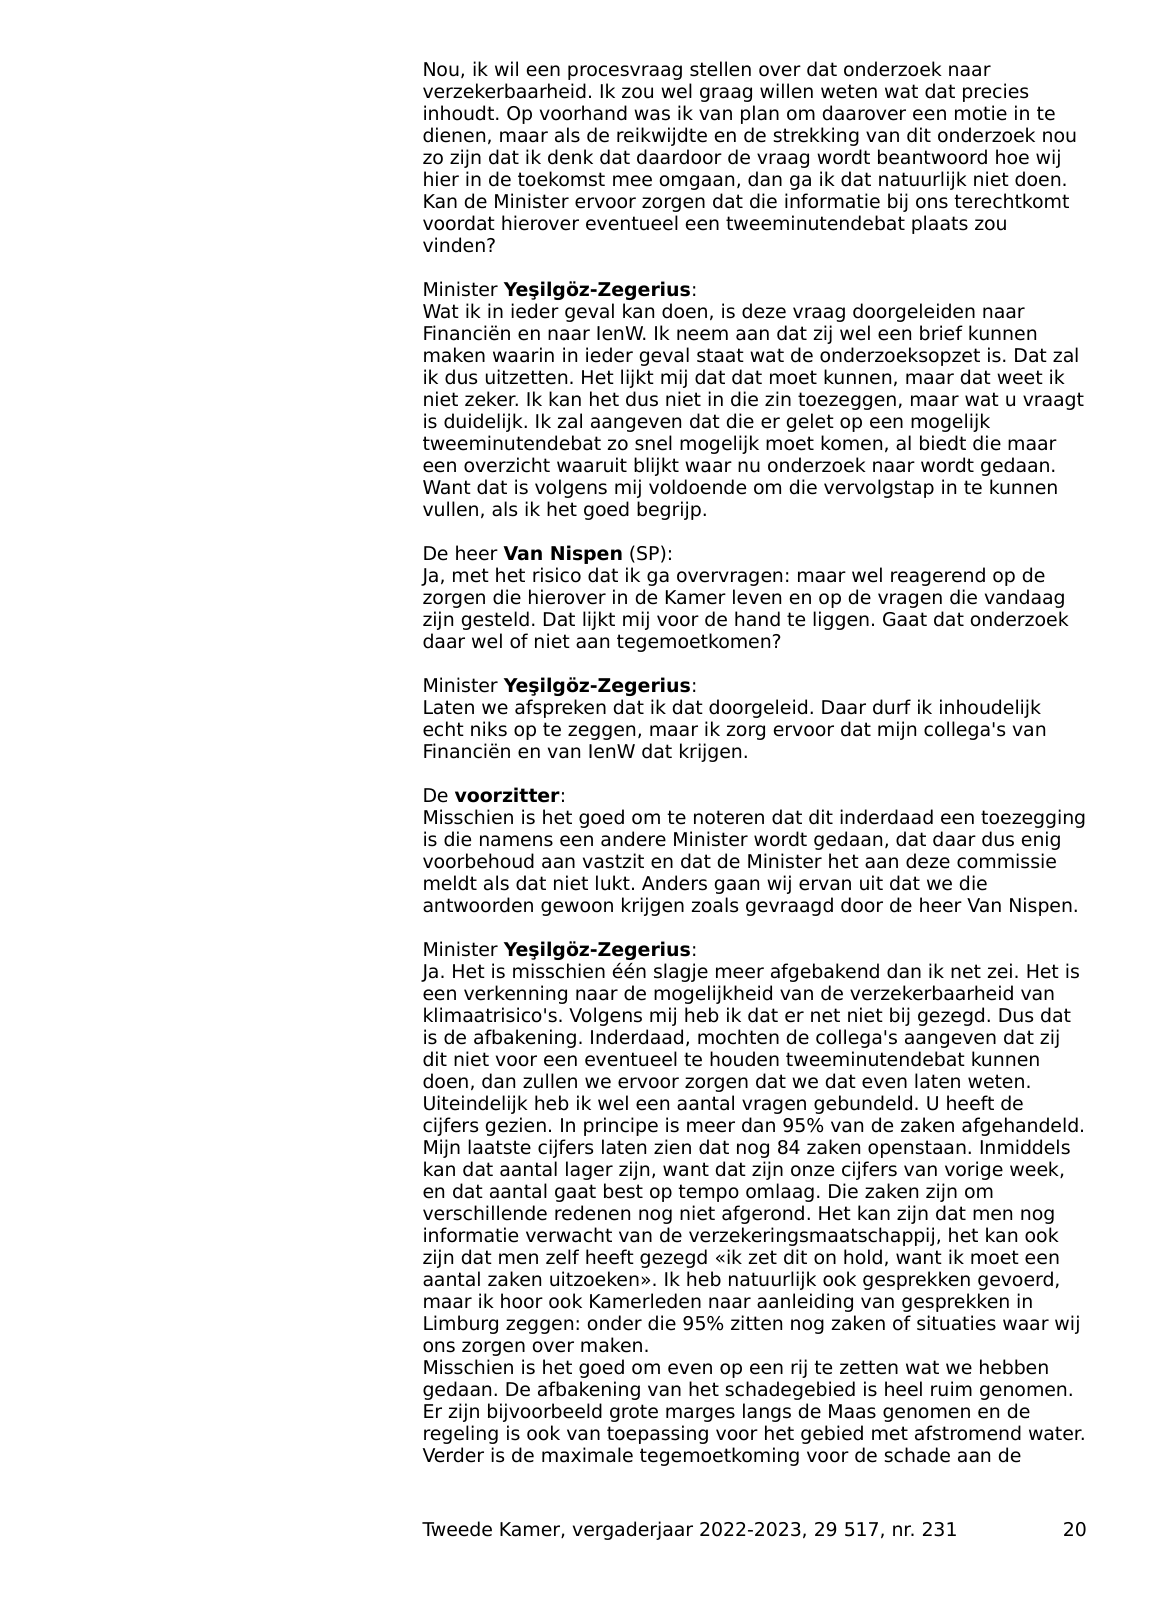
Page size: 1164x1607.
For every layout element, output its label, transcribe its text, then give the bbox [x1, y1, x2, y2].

text Misschien is het goed om even op een rij te zetten wat we hebben gedaan. De afbakening van het schadegebied is heel ruim genomen. Er zijn bijvoorbeeld grote marges langs de Maas genomen en de regeling is ook van toepassing voor het gebied met afstromend water. Verder is de maximale tegemoetkoming voor de schade aan de [422, 1357, 1087, 1467]
text De voorzitter: [422, 785, 1087, 807]
text De heer Van Nispen (SP): [422, 543, 1087, 565]
text Minister Yeşilgöz-Zegerius: [422, 675, 1087, 697]
text Uiteindelijk heb ik wel een aantal vragen gebundeld. U heeft de cijfers gezien. In principe is meer dan 95% van de zaken afgehandeld. Mijn laatste cijfers laten zien dat nog 84 zaken openstaan. Inmiddels kan dat aantal lager zijn, want dat zijn onze cijfers van vorige week, en dat aantal gaat best op tempo omlaag. Die zaken zijn om verschillende redenen nog niet afgerond. Het kan zijn dat men nog informatie verwacht van de verzekeringsmaatschappij, het kan ook zijn dat men zelf heeft gezegd «ik zet dit on hold, want ik moet een aantal zaken uitzoeken». Ik heb natuurlijk ook gesprekken gevoerd, maar ik hoor ook Kamerleden naar aanleiding van gesprekken in Limburg zeggen: onder die 95% zitten nog zaken of situaties waar wij ons zorgen over maken. [422, 1093, 1087, 1357]
text Minister Yeşilgöz-Zegerius: [422, 939, 1087, 961]
text Nou, ik wil een procesvraag stellen over dat onderzoek naar verzekerbaarheid. Ik zou wel graag willen weten wat dat precies inhoudt. Op voorhand was ik van plan om daarover een motie in te dienen, maar als de reikwijdte en de strekking van dit onderzoek nou zo zijn dat ik denk dat daardoor de vraag wordt beantwoord hoe wij hier in de toekomst mee omgaan, dan ga ik dat natuurlijk niet doen. Kan de Minister ervoor zorgen dat die informatie bij ons terechtkomt voordat hierover eventueel een tweeminutendebat plaats zou vinden? [422, 59, 1087, 257]
text Misschien is het goed om te noteren dat dit inderdaad een toezegging is die namens een andere Minister wordt gedaan, dat daar dus enig voorbehoud aan vastzit en dat de Minister het aan deze commissie meldt als dat niet lukt. Anders gaan wij ervan uit dat we die antwoorden gewoon krijgen zoals gevraagd door de heer Van Nispen. [422, 807, 1087, 917]
text Wat ik in ieder geval kan doen, is deze vraag doorgeleiden naar Financiën en naar IenW. Ik neem aan dat zij wel een brief kunnen maken waarin in ieder geval staat wat de onderzoeksopzet is. Dat zal ik dus uitzetten. Het lijkt mij dat dat moet kunnen, maar dat weet ik niet zeker. Ik kan het dus niet in die zin toezeggen, maar wat u vraagt is duidelijk. Ik zal aangeven dat die er gelet op een mogelijk tweeminutendebat zo snel mogelijk moet komen, al biedt die maar een overzicht waaruit blijkt waar nu onderzoek naar wordt gedaan. Want dat is volgens mij voldoende om die vervolgstap in te kunnen vullen, als ik het goed begrijp. [422, 301, 1087, 521]
text Ja, met het risico dat ik ga overvragen: maar wel reagerend op de zorgen die hierover in de Kamer leven en op de vragen die vandaag zijn gesteld. Dat lijkt mij voor de hand te liggen. Gaat dat onderzoek daar wel of niet aan tegemoetkomen? [422, 565, 1087, 653]
text Ja. Het is misschien één slagje meer afgebakend dan ik net zei. Het is een verkenning naar de mogelijkheid van de verzekerbaarheid van klimaatrisico's. Volgens mij heb ik dat er net niet bij gezegd. Dus dat is de afbakening. Inderdaad, mochten de collega's aangeven dat zij dit niet voor een eventueel te houden tweeminutendebat kunnen doen, dan zullen we ervoor zorgen dat we dat even laten weten. [422, 961, 1087, 1093]
text Minister Yeşilgöz-Zegerius: [422, 279, 1087, 301]
text Laten we afspreken dat ik dat doorgeleid. Daar durf ik inhoudelijk echt niks op te zeggen, maar ik zorg ervoor dat mijn collega's van Financiën en van IenW dat krijgen. [422, 697, 1087, 763]
